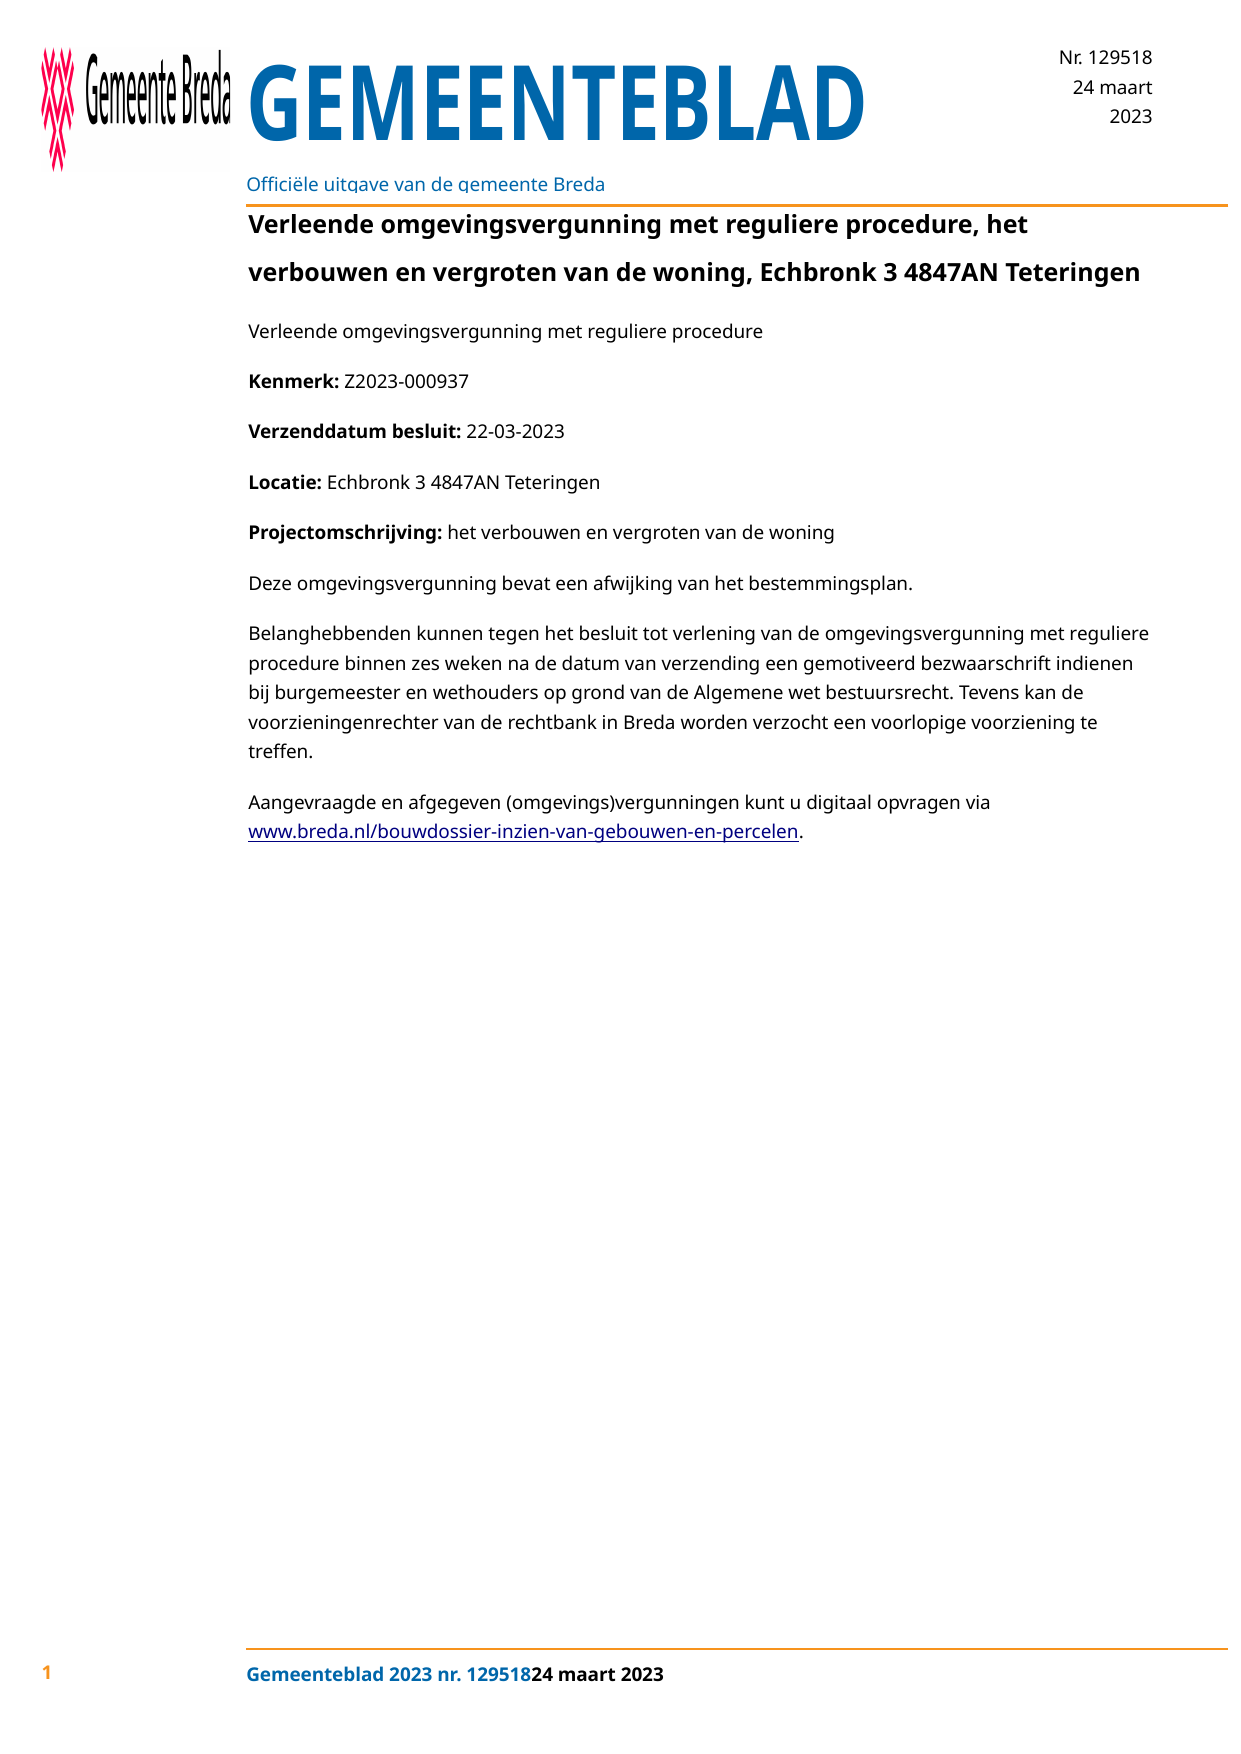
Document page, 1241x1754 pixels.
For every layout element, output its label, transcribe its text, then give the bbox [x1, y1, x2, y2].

text Kenmerk: Z2023-000937 [248, 368, 1152, 394]
picture [41, 47, 231, 172]
text Deze omgevingsvergunning bevat een afwijking van het bestemmingsplan. [248, 570, 1152, 596]
text Locatie: Echbronk 3 4847AN Teteringen [248, 469, 1152, 495]
text Verleende omgevingsvergunning met reguliere procedure [248, 318, 1152, 344]
text Belanghebbenden kunnen tegen het besluit tot verlening van de omgevingsvergunning met reguliere procedure binnen zes weken na de datum van verzending een gemotiveerd bezwaarschrift indienen bij burgemeester en wethouders op grond van de Algemene wet bestuursrecht. Tevens kan de voorzieningenrechter van de rechtbank in Breda worden verzocht een voorlopige voorziening te treffen. [248, 620, 1152, 764]
text Verzenddatum besluit: 22-03-2023 [248, 419, 1152, 444]
text Projectomschrijving: het verbouwen en vergroten van de woning [248, 519, 1152, 545]
text Verleende omgevingsvergunning met reguliere procedure, het verbouwen en vergroten van de woning, Echbronk 3 4847AN Teteringen [248, 207, 1152, 288]
text Aangevraagde en afgegeven (omgevings)vergunningen kunt u digitaal opvragen via www.breda.nl/bouwdossier-inzien-van-gebouwen-en-percelen. [248, 789, 1152, 844]
